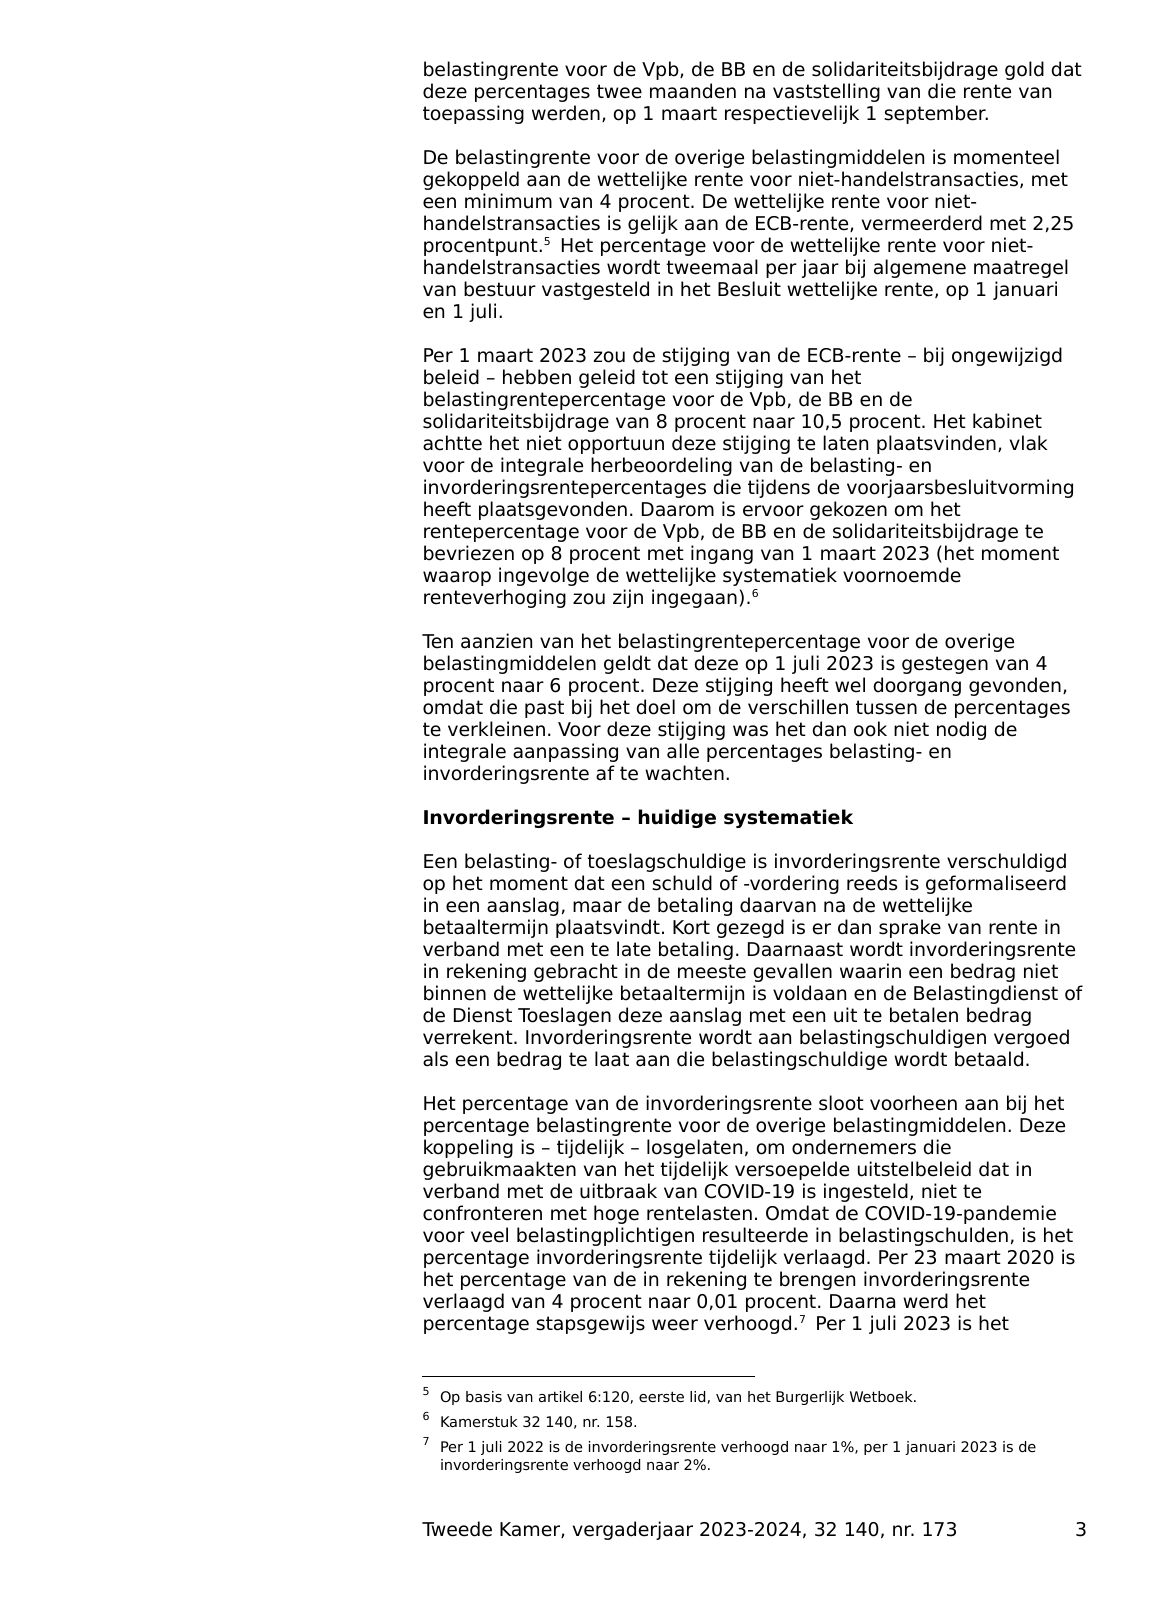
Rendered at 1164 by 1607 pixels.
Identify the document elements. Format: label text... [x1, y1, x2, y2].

text Op basis van artikel 6:120, eerste lid, van het Burgerlijk Wetboek. [422, 1385, 1087, 1407]
text De belastingrente voor de overige belastingmiddelen is momenteel gekoppeld aan de wettelijke rente voor niet-handelstransacties, met een minimum van 4 procent. De wettelijke rente voor niet-handelstransacties is gelijk aan de ECB-rente, vermeerderd met 2,25 procentpunt. Het percentage voor de wettelijke rente voor niet-handelstransacties wordt tweemaal per jaar bij algemene maatregel van bestuur vastgesteld in het Besluit wettelijke rente, op 1 januari en 1 juli. [422, 147, 1087, 323]
text belastingrente voor de Vpb, de BB en de solidariteitsbijdrage gold dat deze percentages twee maanden na vaststelling van die rente van toepassing werden, op 1 maart respectievelijk 1 september. [422, 59, 1087, 125]
subtitle Invorderingsrente – huidige systematiek [422, 807, 1087, 829]
text Het percentage van de invorderingsrente sloot voorheen aan bij het percentage belastingrente voor de overige belastingmiddelen. Deze koppeling is – tijdelijk – losgelaten, om ondernemers die gebruikmaakten van het tijdelijk versoepelde uitstelbeleid dat in verband met de uitbraak van COVID-19 is ingesteld, niet te confronteren met hoge rentelasten. Omdat de COVID-19-pandemie voor veel belastingplichtigen resulteerde in belastingschulden, is het percentage invorderingsrente tijdelijk verlaagd. Per 23 maart 2020 is het percentage van de in rekening te brengen invorderingsrente verlaagd van 4 procent naar 0,01 procent. Daarna werd het percentage stapsgewijs weer verhoogd. Per 1 juli 2023 is het [422, 1093, 1087, 1335]
text Ten aanzien van het belastingrentepercentage voor de overige belastingmiddelen geldt dat deze op 1 juli 2023 is gestegen van 4 procent naar 6 procent. Deze stijging heeft wel doorgang gevonden, omdat die past bij het doel om de verschillen tussen de percentages te verkleinen. Voor deze stijging was het dan ook niet nodig de integrale aanpassing van alle percentages belasting- en invorderingsrente af te wachten. [422, 631, 1087, 785]
text Kamerstuk 32 140, nr. 158. [422, 1410, 1087, 1432]
text Een belasting- of toeslagschuldige is invorderingsrente verschuldigd op het moment dat een schuld of -vordering reeds is geformaliseerd in een aanslag, maar de betaling daarvan na de wettelijke betaaltermijn plaatsvindt. Kort gezegd is er dan sprake van rente in verband met een te late betaling. Daarnaast wordt invorderingsrente in rekening gebracht in de meeste gevallen waarin een bedrag niet binnen de wettelijke betaaltermijn is voldaan en de Belastingdienst of de Dienst Toeslagen deze aanslag met een uit te betalen bedrag verrekent. Invorderingsrente wordt aan belastingschuldigen vergoed als een bedrag te laat aan die belastingschuldige wordt betaald. [422, 851, 1087, 1071]
text Per 1 juli 2022 is de invorderingsrente verhoogd naar 1%, per 1 januari 2023 is de invorderingsrente verhoogd naar 2%. [422, 1435, 1087, 1474]
text Per 1 maart 2023 zou de stijging van de ECB-rente – bij ongewijzigd beleid – hebben geleid tot een stijging van het belastingrentepercentage voor de Vpb, de BB en de solidariteitsbijdrage van 8 procent naar 10,5 procent. Het kabinet achtte het niet opportuun deze stijging te laten plaatsvinden, vlak voor de integrale herbeoordeling van de belasting- en invorderingsrentepercentages die tijdens de voorjaarsbesluitvorming heeft plaatsgevonden. Daarom is ervoor gekozen om het rentepercentage voor de Vpb, de BB en de solidariteitsbijdrage te bevriezen op 8 procent met ingang van 1 maart 2023 (het moment waarop ingevolge de wettelijke systematiek voornoemde renteverhoging zou zijn ingegaan). [422, 345, 1087, 609]
